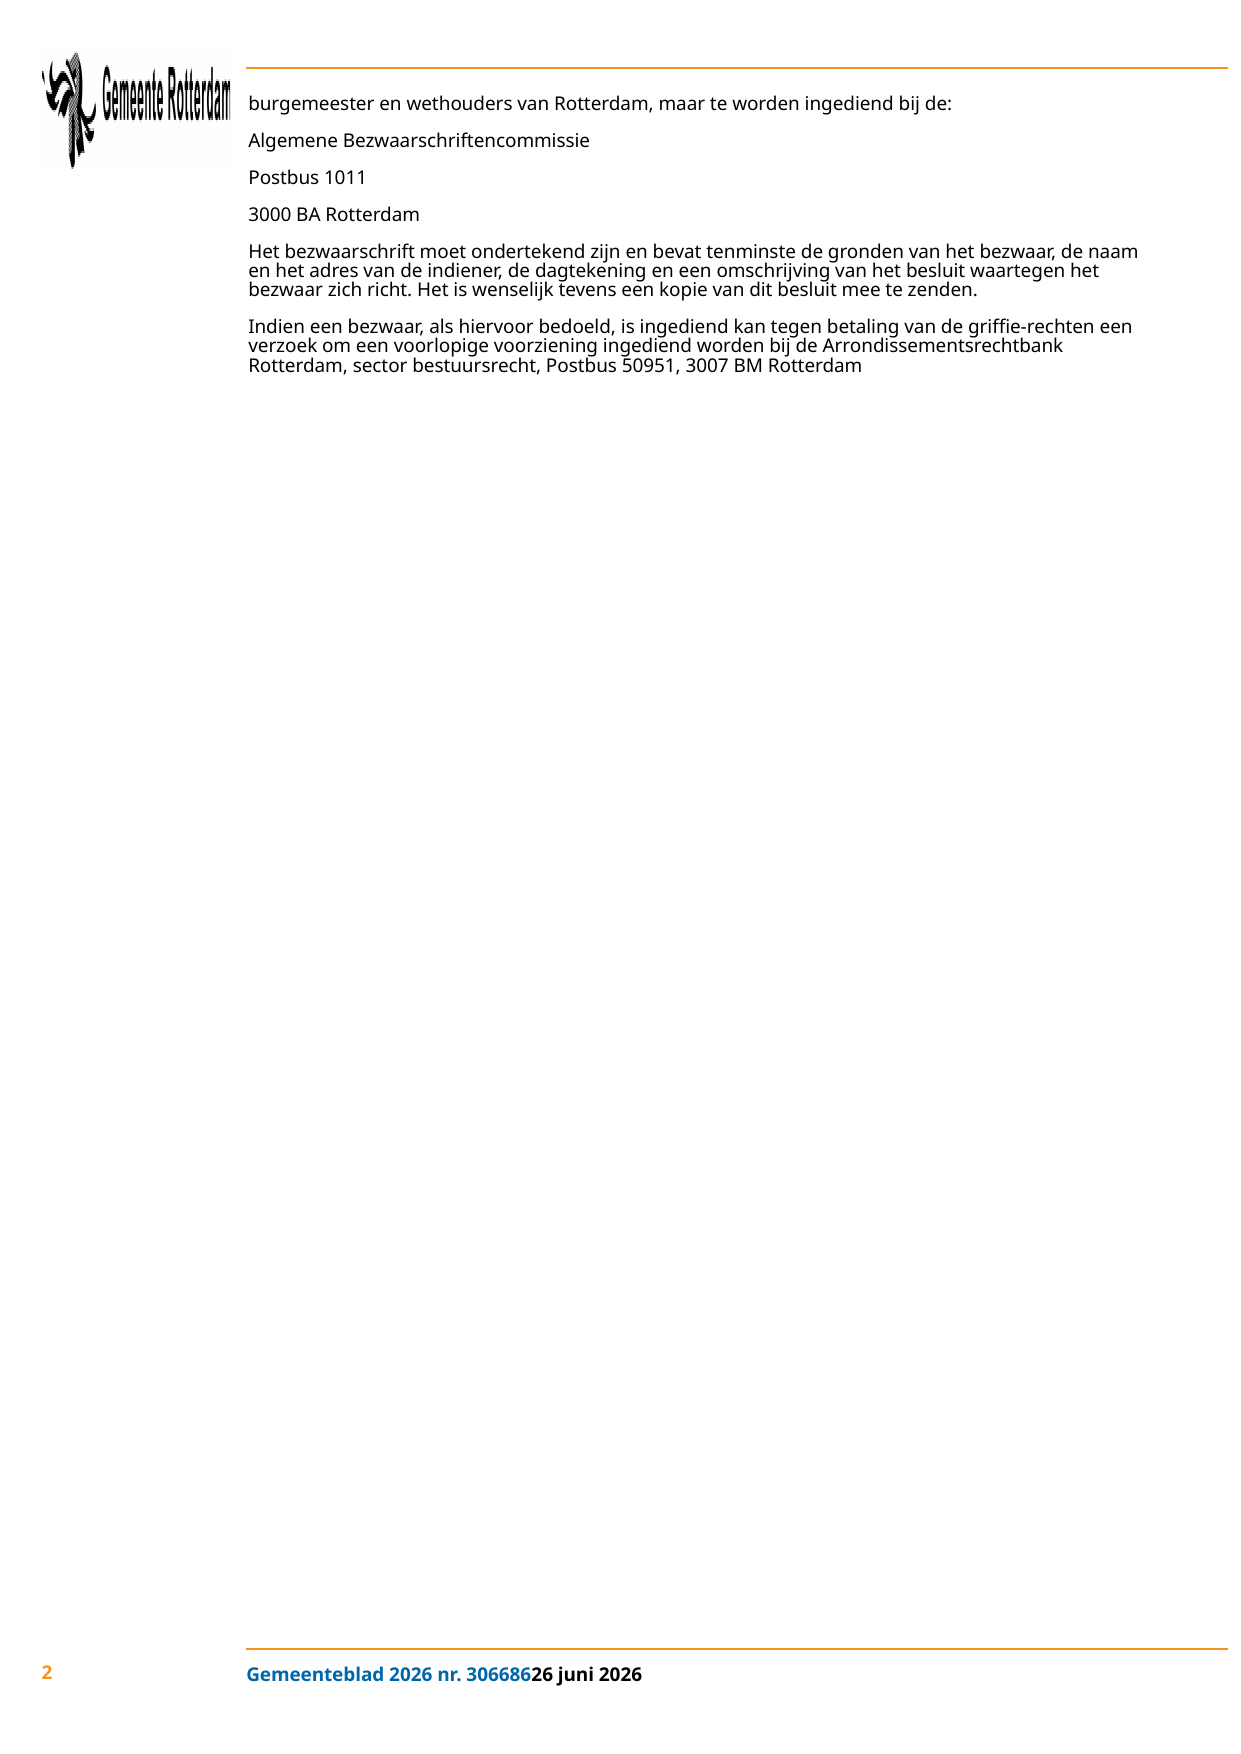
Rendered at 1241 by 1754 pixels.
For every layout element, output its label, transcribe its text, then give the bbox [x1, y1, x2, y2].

text burgemeester en wethouders van Rotterdam, maar te worden ingediend bij de: [248, 95, 1152, 114]
text 3000 BA Rotterdam [248, 206, 1152, 225]
text Het bezwaarschrift moet ondertekend zijn en bevat tenminste de gronden van het bezwaar, de naam en het adres van de indiener, de dagtekening en een omschrijving van het besluit waartegen het bezwaar zich richt. Het is wenselijk tevens een kopie van dit besluit mee te zenden. [248, 243, 1152, 301]
text Indien een bezwaar, als hiervoor bedoeld, is ingediend kan tegen betaling van de griffie-rechten een verzoek om een voorlopige voorziening ingediend worden bij de Arrondissementsrechtbank Rotterdam, sector bestuursrecht, Postbus 50951, 3007 BM Rotterdam [248, 318, 1152, 376]
text Algemene Bezwaarschriftencommissie [248, 132, 1152, 151]
text Postbus 1011 [248, 169, 1152, 188]
picture [41, 47, 231, 172]
